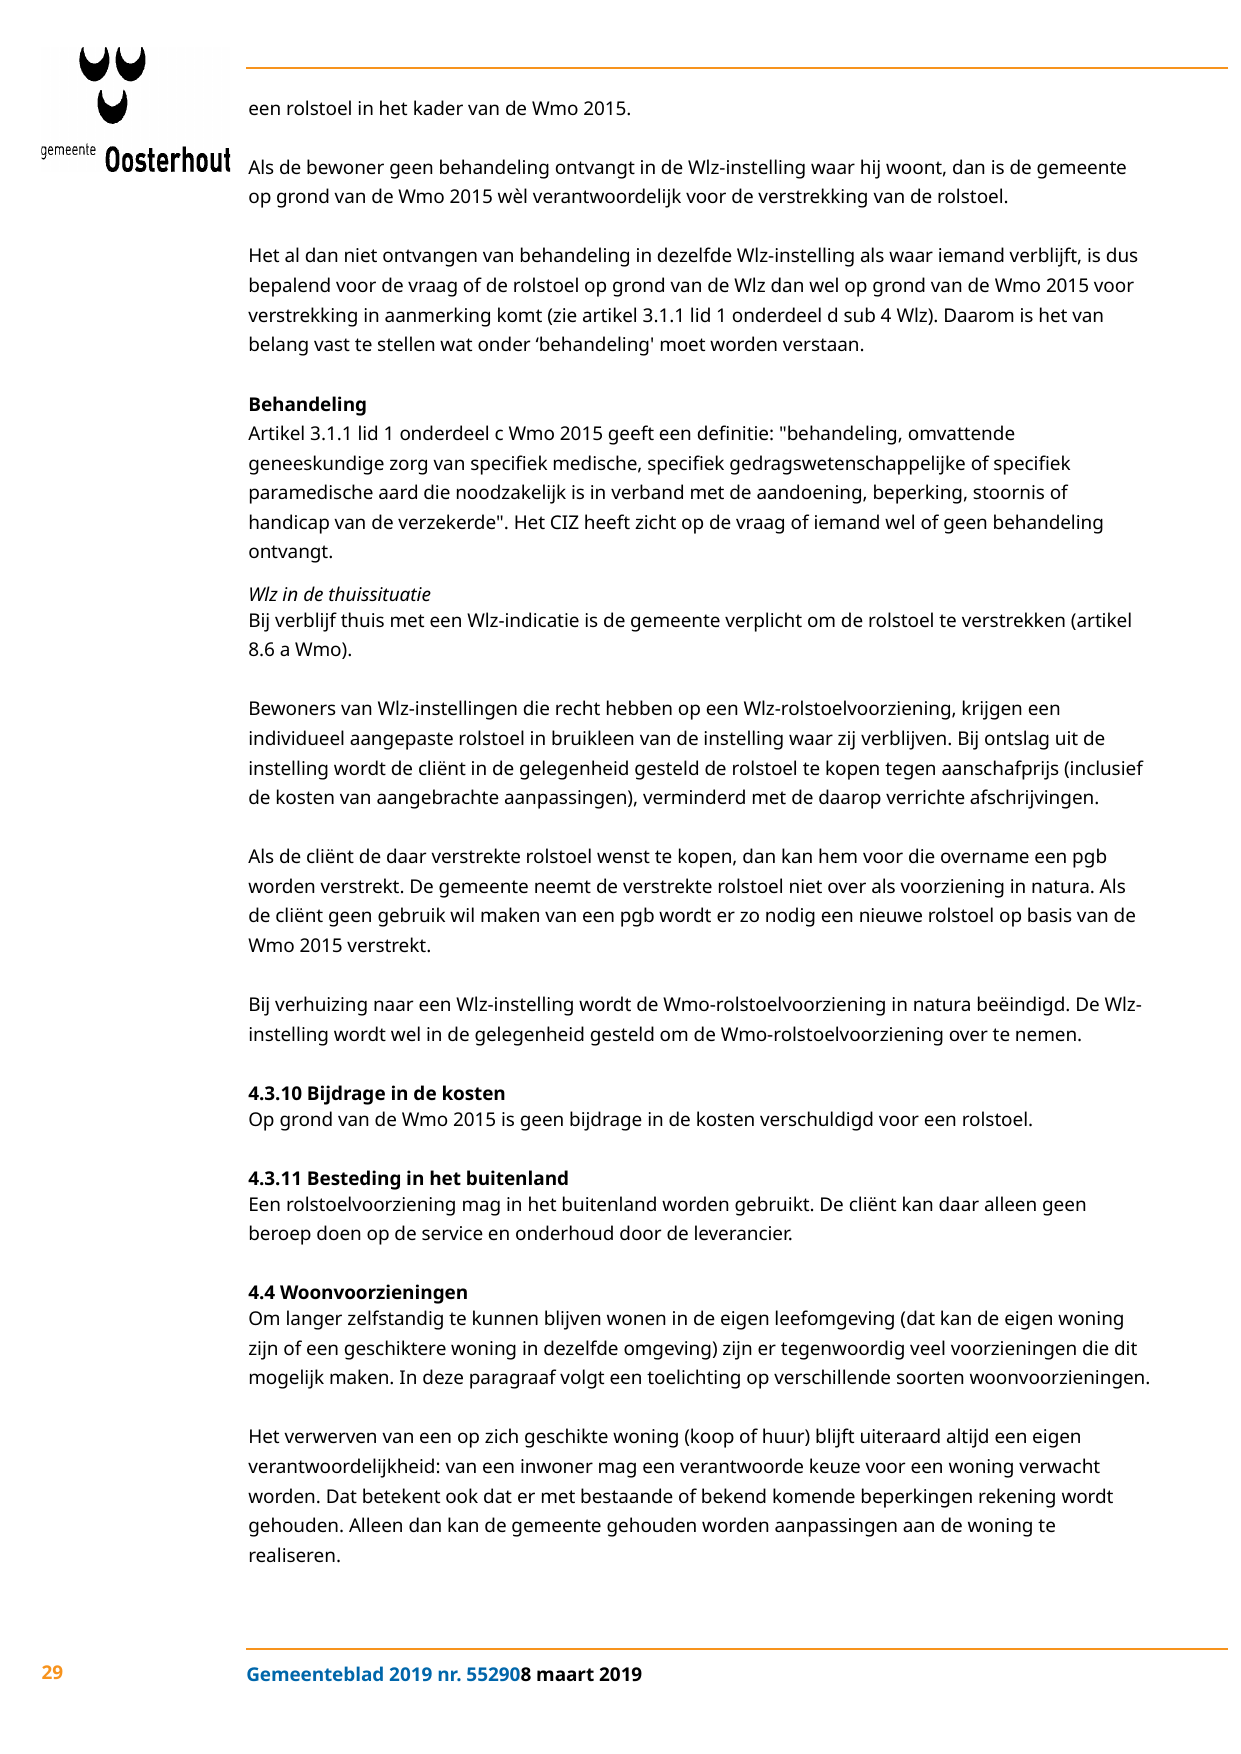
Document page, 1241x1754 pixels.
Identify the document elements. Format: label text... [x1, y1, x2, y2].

text Bewoners van Wlz-instellingen die recht hebben op een Wlz-rolstoelvoorziening, krijgen een individueel aangepaste rolstoel in bruikleen van de instelling waar zij verblijven. Bij ontslag uit de instelling wordt de cliënt in de gelegenheid gesteld de rolstoel te kopen tegen aanschafprijs (inclusief de kosten van aangebrachte aanpassingen), verminderd met de daarop verrichte afschrijvingen. [248, 696, 1152, 810]
text 4.4 Woonvoorzieningen [248, 1279, 1152, 1305]
text Als de cliënt de daar verstrekte rolstoel wenst te kopen, dan kan hem voor die overname een pgb worden verstrekt. De gemeente neemt de verstrekte rolstoel niet over als voorziening in natura. Als de cliënt geen gebruik wil maken van een pgb wordt er zo nodig een nieuwe rolstoel op basis van de Wmo 2015 verstrekt. [248, 843, 1152, 958]
text Als de bewoner geen behandeling ontvangt in de Wlz-instelling waar hij woont, dan is de gemeente op grond van de Wmo 2015 wèl verantwoordelijk voor de verstrekking van de rolstoel. [248, 154, 1152, 209]
text een rolstoel in het kader van de Wmo 2015. [248, 95, 1152, 121]
text Een rolstoelvoorziening mag in het buitenland worden gebruikt. De cliënt kan daar alleen geen beroep doen op de service en onderhoud door de leverancier. [248, 1191, 1152, 1246]
text Om langer zelfstandig te kunnen blijven wonen in de eigen leefomgeving (dat kan de eigen woning zijn of een geschiktere woning in dezelfde omgeving) zijn er tegenwoordig veel voorzieningen die dit mogelijk maken. In deze paragraaf volgt een toelichting op verschillende soorten woonvoorzieningen. [248, 1305, 1152, 1390]
text 4.3.10 Bijdrage in de kosten [248, 1080, 1152, 1106]
table_header Behandeling Artikel 3.1.1 lid 1 onderdeel c Wmo 2015 geeft een definitie: "behandeling, omvattende geneeskundige zorg van specifiek medische, specifiek gedragswetenschappelijke of specifiek paramedische aard die noodzakelijk is in verband met de aandoening, beperking, stoornis of handicap van de verzekerde". Het CIZ heeft zicht op de vraag of iemand wel of geen behandeling ontvangt. [248, 391, 1152, 564]
text 4.3.11 Besteding in het buitenland [248, 1165, 1152, 1191]
text Het al dan niet ontvangen van behandeling in dezelfde Wlz-instelling als waar iemand verblijft, is dus bepalend voor de vraag of de rolstoel op grond van de Wlz dan wel op grond van de Wmo 2015 voor verstrekking in aanmerking komt (zie artikel 3.1.1 lid 1 onderdeel d sub 4 Wlz). Daarom is het van belang vast te stellen wat onder ‘behandeling' moet worden verstaan. [248, 243, 1152, 357]
text Bij verblijf thuis met een Wlz-indicatie is de gemeente verplicht om de rolstoel te verstrekken (artikel 8.6 a Wmo). [248, 607, 1152, 662]
text Wlz in de thuissituatie [248, 581, 1152, 607]
text Bij verhuizing naar een Wlz-instelling wordt de Wmo-rolstoelvoorziening in natura beëindigd. De Wlz-instelling wordt wel in de gelegenheid gesteld om de Wmo-rolstoelvoorziening over te nemen. [248, 991, 1152, 1047]
picture [41, 47, 231, 172]
text Het verwerven van een op zich geschikte woning (koop of huur) blijft uiteraard altijd een eigen verantwoordelijkheid: van een inwoner mag een verantwoorde keuze voor een woning verwacht worden. Dat betekent ook dat er met bestaande of bekend komende beperkingen rekening wordt gehouden. Alleen dan kan de gemeente gehouden worden aanpassingen aan de woning te realiseren. [248, 1424, 1152, 1568]
text Op grond van de Wmo 2015 is geen bijdrage in de kosten verschuldigd voor een rolstoel. [248, 1106, 1152, 1132]
